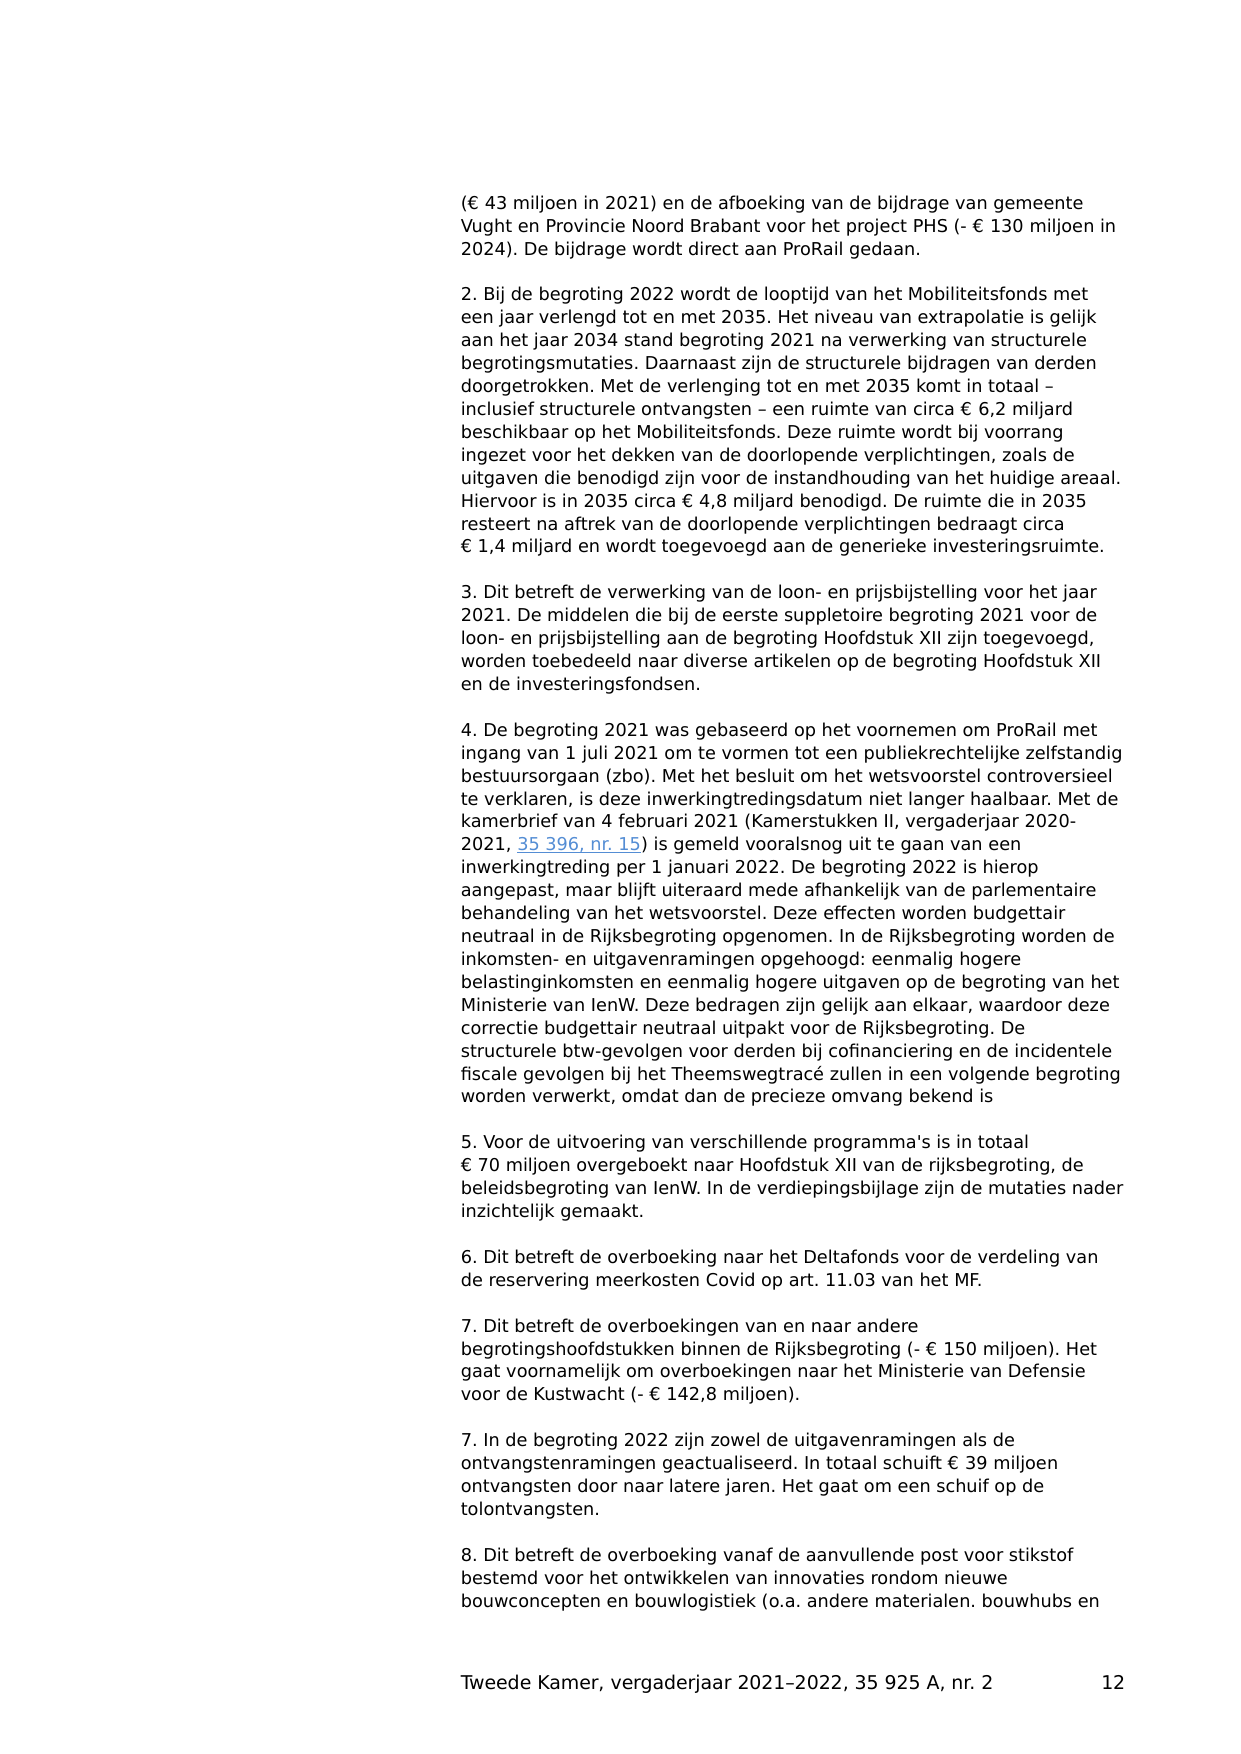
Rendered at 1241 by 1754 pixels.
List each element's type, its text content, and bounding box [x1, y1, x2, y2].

text 3. Dit betreft de verwerking van de loon- en prijsbijstelling voor het jaar 2021. De middelen die bij de eerste suppletoire begroting 2021 voor de loon- en prijsbijstelling aan de begroting Hoofdstuk XII zijn toegevoegd, worden toebedeeld naar diverse artikelen op de begroting Hoofdstuk XII en de investeringsfondsen. [461, 580, 1125, 695]
text 2. Bij de begroting 2022 wordt de looptijd van het Mobiliteitsfonds met een jaar verlengd tot en met 2035. Het niveau van extrapolatie is gelijk aan het jaar 2034 stand begroting 2021 na verwerking van structurele begrotingsmutaties. Daarnaast zijn de structurele bijdragen van derden doorgetrokken. Met de verlenging tot en met 2035 komt in totaal – inclusief structurele ontvangsten – een ruimte van circa € 6,2 miljard beschikbaar op het Mobiliteitsfonds. Deze ruimte wordt bij voorrang ingezet voor het dekken van de doorlopende verplichtingen, zoals de uitgaven die benodigd zijn voor de instandhouding van het huidige areaal. Hiervoor is in 2035 circa € 4,8 miljard benodigd. De ruimte die in 2035 resteert na aftrek van de doorlopende verplichtingen bedraagt circa € 1,4 miljard en wordt toegevoegd aan de generieke investeringsruimte. [461, 282, 1125, 557]
text (€ 43 miljoen in 2021) en de afboeking van de bijdrage van gemeente Vught en Provincie Noord Brabant voor het project PHS (- € 130 miljoen in 2024). De bijdrage wordt direct aan ProRail gedaan. [461, 191, 1125, 259]
text 7. Dit betreft de overboekingen van en naar andere begrotingshoofdstukken binnen de Rijksbegroting (- € 150 miljoen). Het gaat voornamelijk om overboekingen naar het Ministerie van Defensie voor de Kustwacht (- € 142,8 miljoen). [461, 1314, 1125, 1405]
text 4. De begroting 2021 was gebaseerd op het voornemen om ProRail met ingang van 1 juli 2021 om te vormen tot een publiekrechtelijke zelfstandig bestuursorgaan (zbo). Met het besluit om het wetsvoorstel controversieel te verklaren, is deze inwerkingtredingsdatum niet langer haalbaar. Met de kamerbrief van 4 februari 2021 (Kamerstukken II, vergaderjaar 2020-2021, 35 396, nr. 15) is gemeld vooralsnog uit te gaan van een inwerkingtreding per 1 januari 2022. De begroting 2022 is hierop aangepast, maar blijft uiteraard mede afhankelijk van de parlementaire behandeling van het wetsvoorstel. Deze effecten worden budgettair neutraal in de Rijksbegroting opgenomen. In de Rijksbegroting worden de inkomsten- en uitgavenramingen opgehoogd: eenmalig hogere belastinginkomsten en eenmalig hogere uitgaven op de begroting van het Ministerie van IenW. Deze bedragen zijn gelijk aan elkaar, waardoor deze correctie budgettair neutraal uitpakt voor de Rijksbegroting. De structurele btw-gevolgen voor derden bij cofinanciering en de incidentele fiscale gevolgen bij het Theemswegtracé zullen in een volgende begroting worden verwerkt, omdat dan de precieze omvang bekend is [461, 718, 1125, 1107]
text 7. In de begroting 2022 zijn zowel de uitgavenramingen als de ontvangstenramingen geactualiseerd. In totaal schuift € 39 miljoen ontvangsten door naar latere jaren. Het gaat om een schuif op de tolontvangsten. [461, 1428, 1125, 1520]
text 6. Dit betreft de overboeking naar het Deltafonds voor de verdeling van de reservering meerkosten Covid op art. 11.03 van het MF. [461, 1245, 1125, 1291]
text 8. Dit betreft de overboeking vanaf de aanvullende post voor stikstof bestemd voor het ontwikkelen van innovaties rondom nieuwe bouwconcepten en bouwlogistiek (o.a. andere materialen. bouwhubs en [461, 1543, 1125, 1612]
text 5. Voor de uitvoering van verschillende programma's is in totaal € 70 miljoen overgeboekt naar Hoofdstuk XII van de rijksbegroting, de beleidsbegroting van IenW. In de verdiepingsbijlage zijn de mutaties nader inzichtelijk gemaakt. [461, 1130, 1125, 1222]
